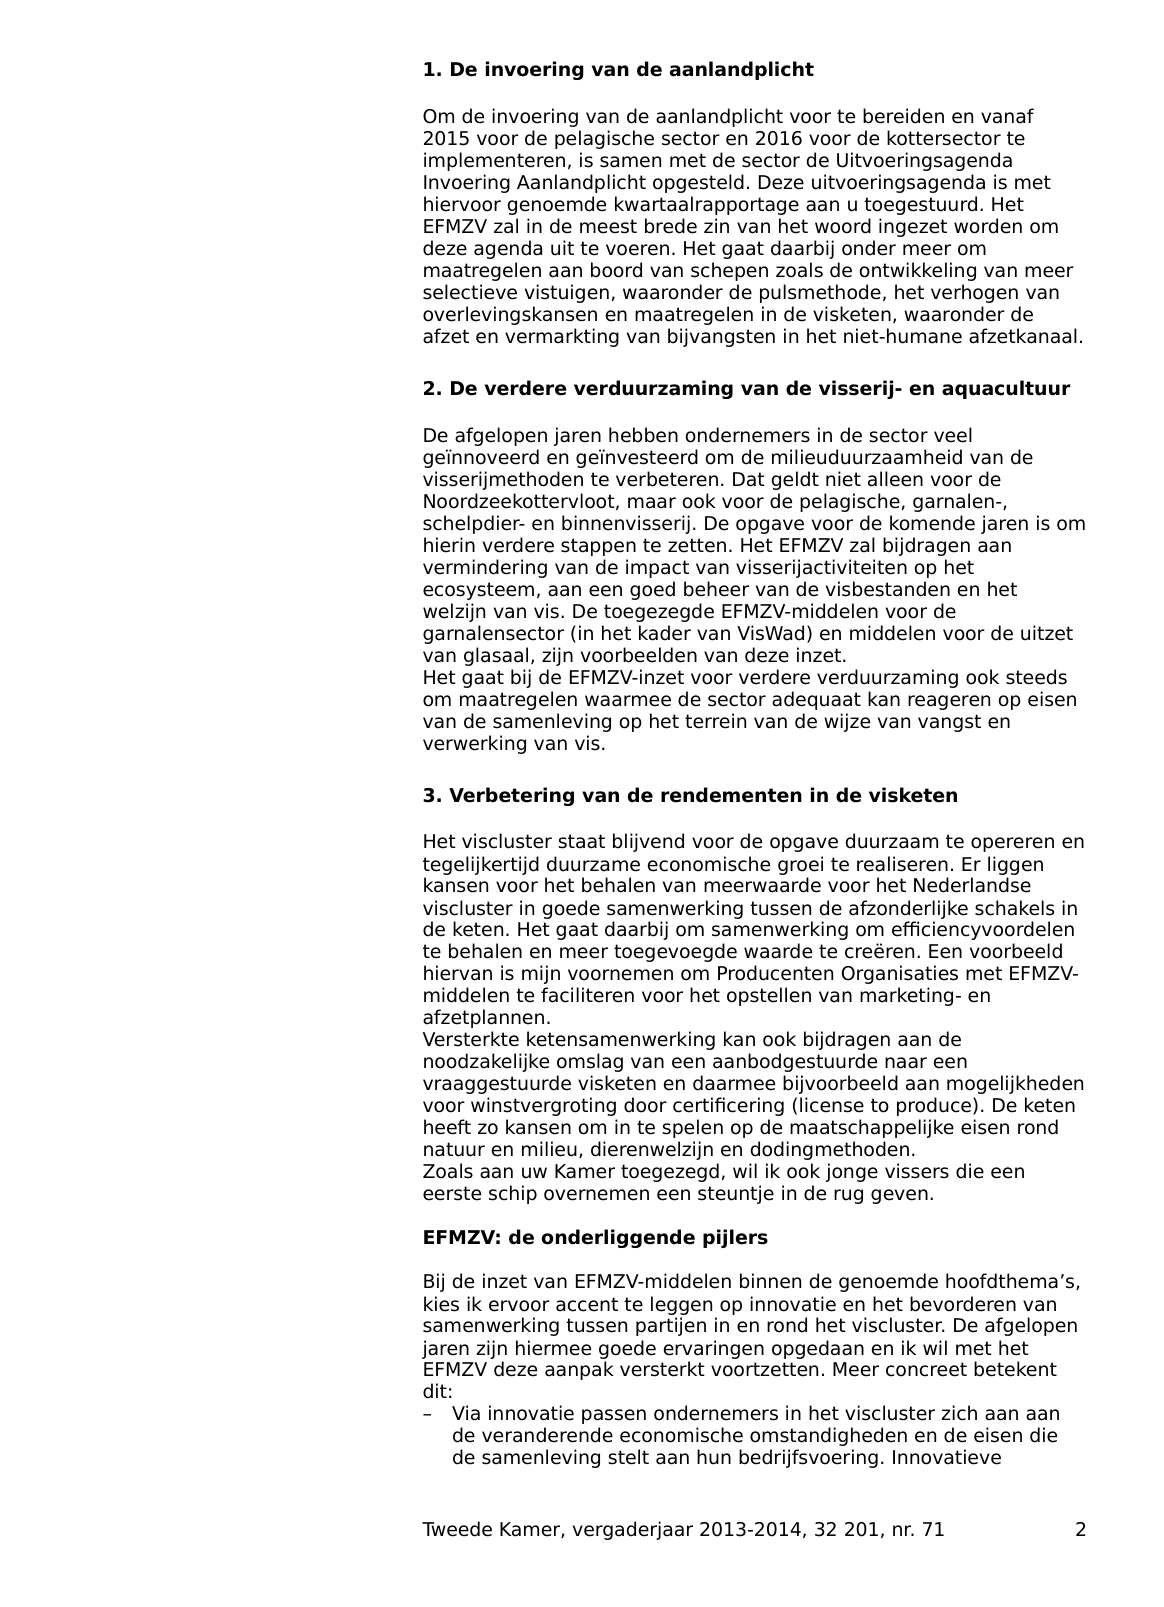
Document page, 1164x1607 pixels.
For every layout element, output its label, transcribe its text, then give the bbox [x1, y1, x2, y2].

subtitle 3. Verbetering van de rendementen in de visketen [422, 784, 1087, 806]
text Bij de inzet van EFMZV-middelen binnen de genoemde hoofdthema’s, kies ik ervoor accent te leggen op innovatie en het bevorderen van samenwerking tussen partijen in en rond het viscluster. De afgelopen jaren zijn hiermee goede ervaringen opgedaan en ik wil met het EFMZV deze aanpak versterkt voortzetten. Meer concreet betekent dit: [422, 1271, 1087, 1403]
text Zoals aan uw Kamer toegezegd, wil ik ook jonge vissers die een eerste schip overnemen een steuntje in de rug geven. [422, 1161, 1087, 1205]
subtitle 1. De invoering van de aanlandplicht [422, 59, 1087, 81]
text Versterkte ketensamenwerking kan ook bijdragen aan de noodzakelijke omslag van een aanbodgestuurde naar een vraaggestuurde visketen en daarmee bijvoorbeeld aan mogelijkheden voor winstvergroting door certificering (license to produce). De keten heeft zo kansen om in te spelen op de maatschappelijke eisen rond natuur en milieu, dierenwelzijn en dodingmethoden. [422, 1029, 1087, 1161]
subtitle EFMZV: de onderliggende pijlers [422, 1227, 1087, 1249]
text De afgelopen jaren hebben ondernemers in de sector veel geïnnoveerd en geïnvesteerd om de milieuduurzaamheid van de visserijmethoden te verbeteren. Dat geldt niet alleen voor de Noordzeekottervloot, maar ook voor de pelagische, garnalen-, schelpdier- en binnenvisserij. De opgave voor de komende jaren is om hierin verdere stappen te zetten. Het EFMZV zal bijdragen aan vermindering van de impact van visserijactiviteiten op het ecosysteem, aan een goed beheer van de visbestanden en het welzijn van vis. De toegezegde EFMZV-middelen voor de garnalensector (in het kader van VisWad) en middelen voor de uitzet van glasaal, zijn voorbeelden van deze inzet. [422, 425, 1087, 667]
subtitle 2. De verdere verduurzaming van de visserij- en aquacultuur [422, 378, 1087, 400]
text – Via innovatie passen ondernemers in het viscluster zich aan aan de veranderende economische omstandigheden en de eisen die de samenleving stelt aan hun bedrijfsvoering. Innovatieve [422, 1403, 1087, 1469]
text Om de invoering van de aanlandplicht voor te bereiden en vanaf 2015 voor de pelagische sector en 2016 voor de kottersector te implementeren, is samen met de sector de Uitvoeringsagenda Invoering Aanlandplicht opgesteld. Deze uitvoeringsagenda is met hiervoor genoemde kwartaalrapportage aan u toegestuurd. Het EFMZV zal in de meest brede zin van het woord ingezet worden om deze agenda uit te voeren. Het gaat daarbij onder meer om maatregelen aan boord van schepen zoals de ontwikkeling van meer selectieve vistuigen, waaronder de pulsmethode, het verhogen van overlevingskansen en maatregelen in de visketen, waaronder de afzet en vermarkting van bijvangsten in het niet-humane afzetkanaal. [422, 106, 1087, 348]
text Het gaat bij de EFMZV-inzet voor verdere verduurzaming ook steeds om maatregelen waarmee de sector adequaat kan reageren op eisen van de samenleving op het terrein van de wijze van vangst en verwerking van vis. [422, 667, 1087, 754]
text Het viscluster staat blijvend voor de opgave duurzaam te opereren en tegelijkertijd duurzame economische groei te realiseren. Er liggen kansen voor het behalen van meerwaarde voor het Nederlandse viscluster in goede samenwerking tussen de afzonderlijke schakels in de keten. Het gaat daarbij om samenwerking om efficiencyvoordelen te behalen en meer toegevoegde waarde te creëren. Een voorbeeld hiervan is mijn voornemen om Producenten Organisaties met EFMZV-middelen te faciliteren voor het opstellen van marketing- en afzetplannen. [422, 831, 1087, 1029]
